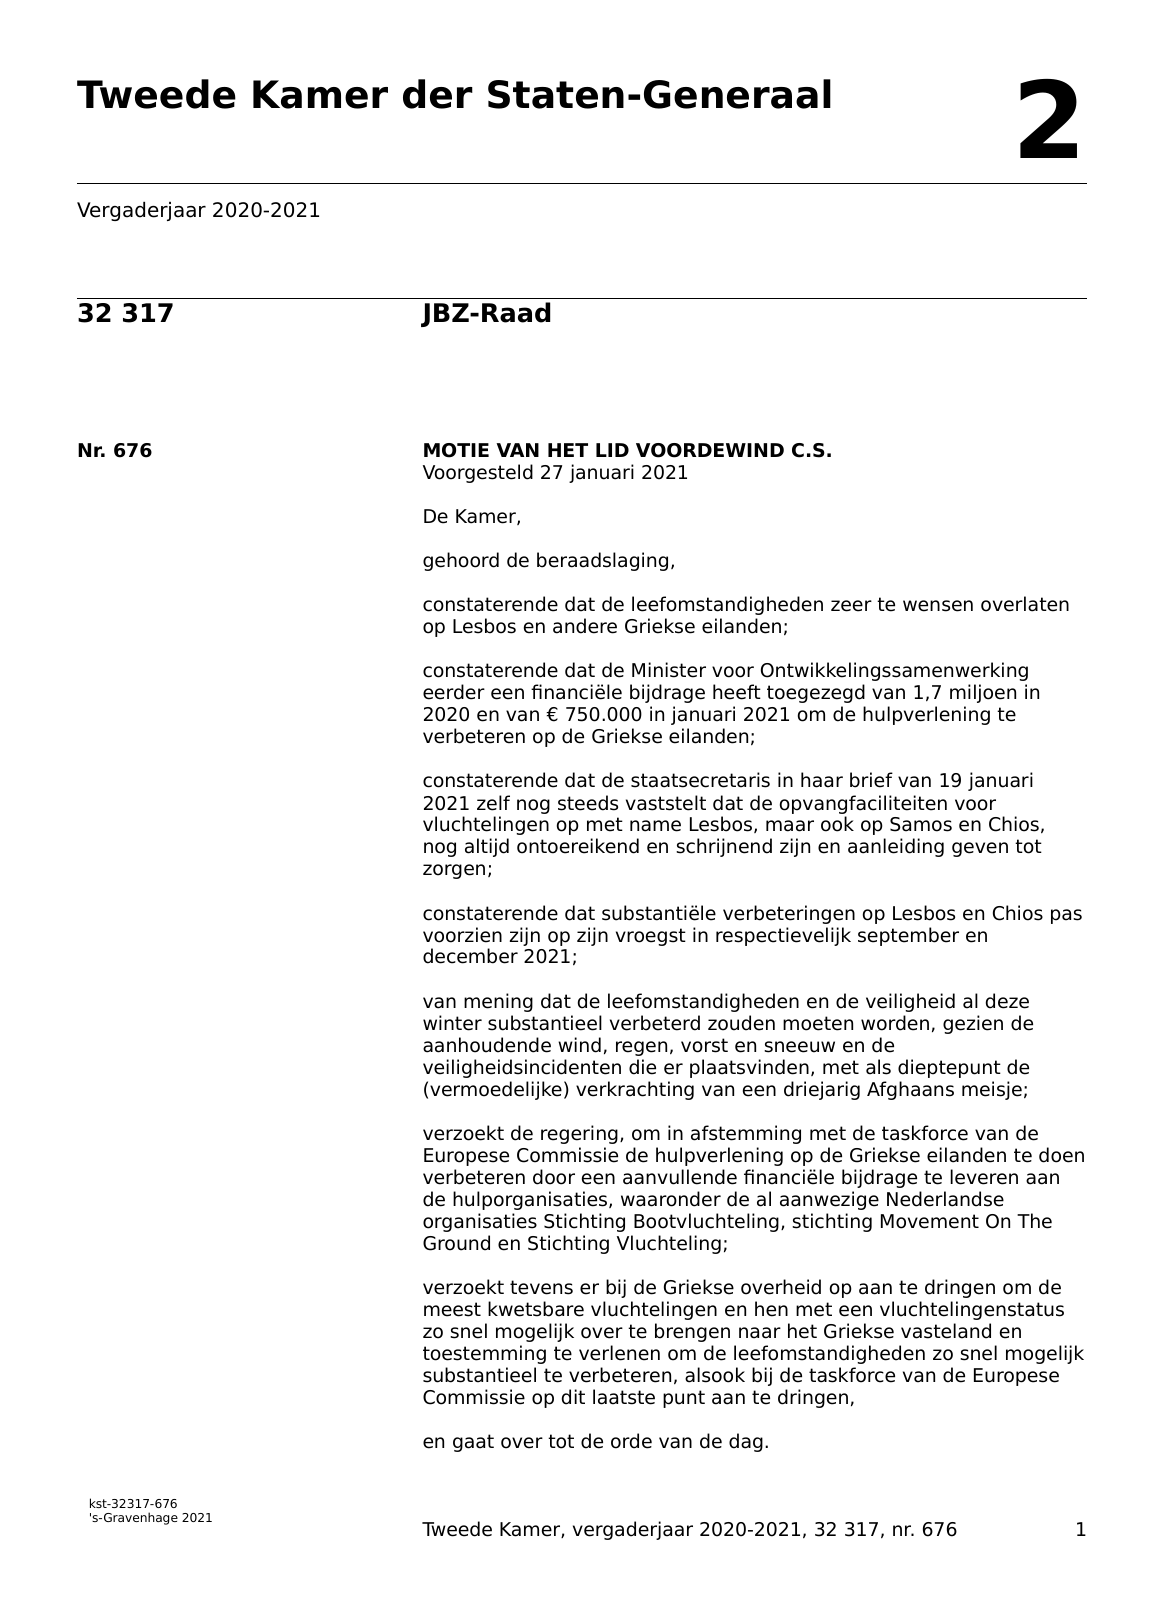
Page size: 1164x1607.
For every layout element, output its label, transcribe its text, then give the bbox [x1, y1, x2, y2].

table_header 2 [886, 59, 1087, 183]
text De Kamer, [422, 506, 1087, 528]
text constaterende dat de staatsecretaris in haar brief van 19 januari 2021 zelf nog steeds vaststelt dat de opvangfaciliteiten voor vluchtelingen op met name Lesbos, maar ook op Samos en Chios, nog altijd ontoereikend en schrijnend zijn en aanleiding geven tot zorgen; [422, 770, 1087, 880]
text gehoord de beraadslaging, [422, 550, 1087, 572]
table_cell Vergaderjaar 2020-2021 [77, 184, 1087, 298]
text en gaat over tot de orde van de dag. [422, 1431, 1087, 1453]
text kst-32317-676 [88, 1497, 323, 1511]
text Voorgesteld 27 januari 2021 [422, 462, 1087, 484]
text constaterende dat de leefomstandigheden zeer te wensen overlaten op Lesbos en andere Griekse eilanden; [422, 594, 1087, 638]
text constaterende dat de Minister voor Ontwikkelingssamenwerking eerder een financiële bijdrage heeft toegezegd van 1,7 miljoen in 2020 en van € 750.000 in januari 2021 om de hulpverlening te verbeteren op de Griekse eilanden; [422, 660, 1087, 748]
text 's-Gravenhage 2021 [88, 1511, 323, 1525]
text van mening dat de leefomstandigheden en de veiligheid al deze winter substantieel verbeterd zouden moeten worden, gezien de aanhoudende wind, regen, vorst en sneeuw en de veiligheidsincidenten die er plaatsvinden, met als dieptepunt de (vermoedelijke) verkrachting van een driejarig Afghaans meisje; [422, 991, 1087, 1101]
text verzoekt de regering, om in afstemming met de taskforce van de Europese Commissie de hulpverlening op de Griekse eilanden te doen verbeteren door een aanvullende financiële bijdrage te leveren aan de hulporganisaties, waaronder de al aanwezige Nederlandse organisaties Stichting Bootvluchteling, stichting Movement On The Ground en Stichting Vluchteling; [422, 1123, 1087, 1254]
subtitle 32 317 JBZ-Raad [77, 299, 1087, 329]
text constaterende dat substantiële verbeteringen op Lesbos en Chios pas voorzien zijn op zijn vroegst in respectievelijk september en december 2021; [422, 902, 1087, 968]
text verzoekt tevens er bij de Griekse overheid op aan te dringen om de meest kwetsbare vluchtelingen en hen met een vluchtelingenstatus zo snel mogelijk over te brengen naar het Griekse vasteland en toestemming te verlenen om de leefomstandigheden zo snel mogelijk substantieel te verbeteren, alsook bij de taskforce van de Europese Commissie op dit laatste punt aan te dringen, [422, 1277, 1087, 1409]
table_header Tweede Kamer der Staten-Generaal [77, 59, 886, 183]
subtitle Nr. 676 MOTIE VAN HET LID VOORDEWIND C.S. [77, 440, 1087, 462]
